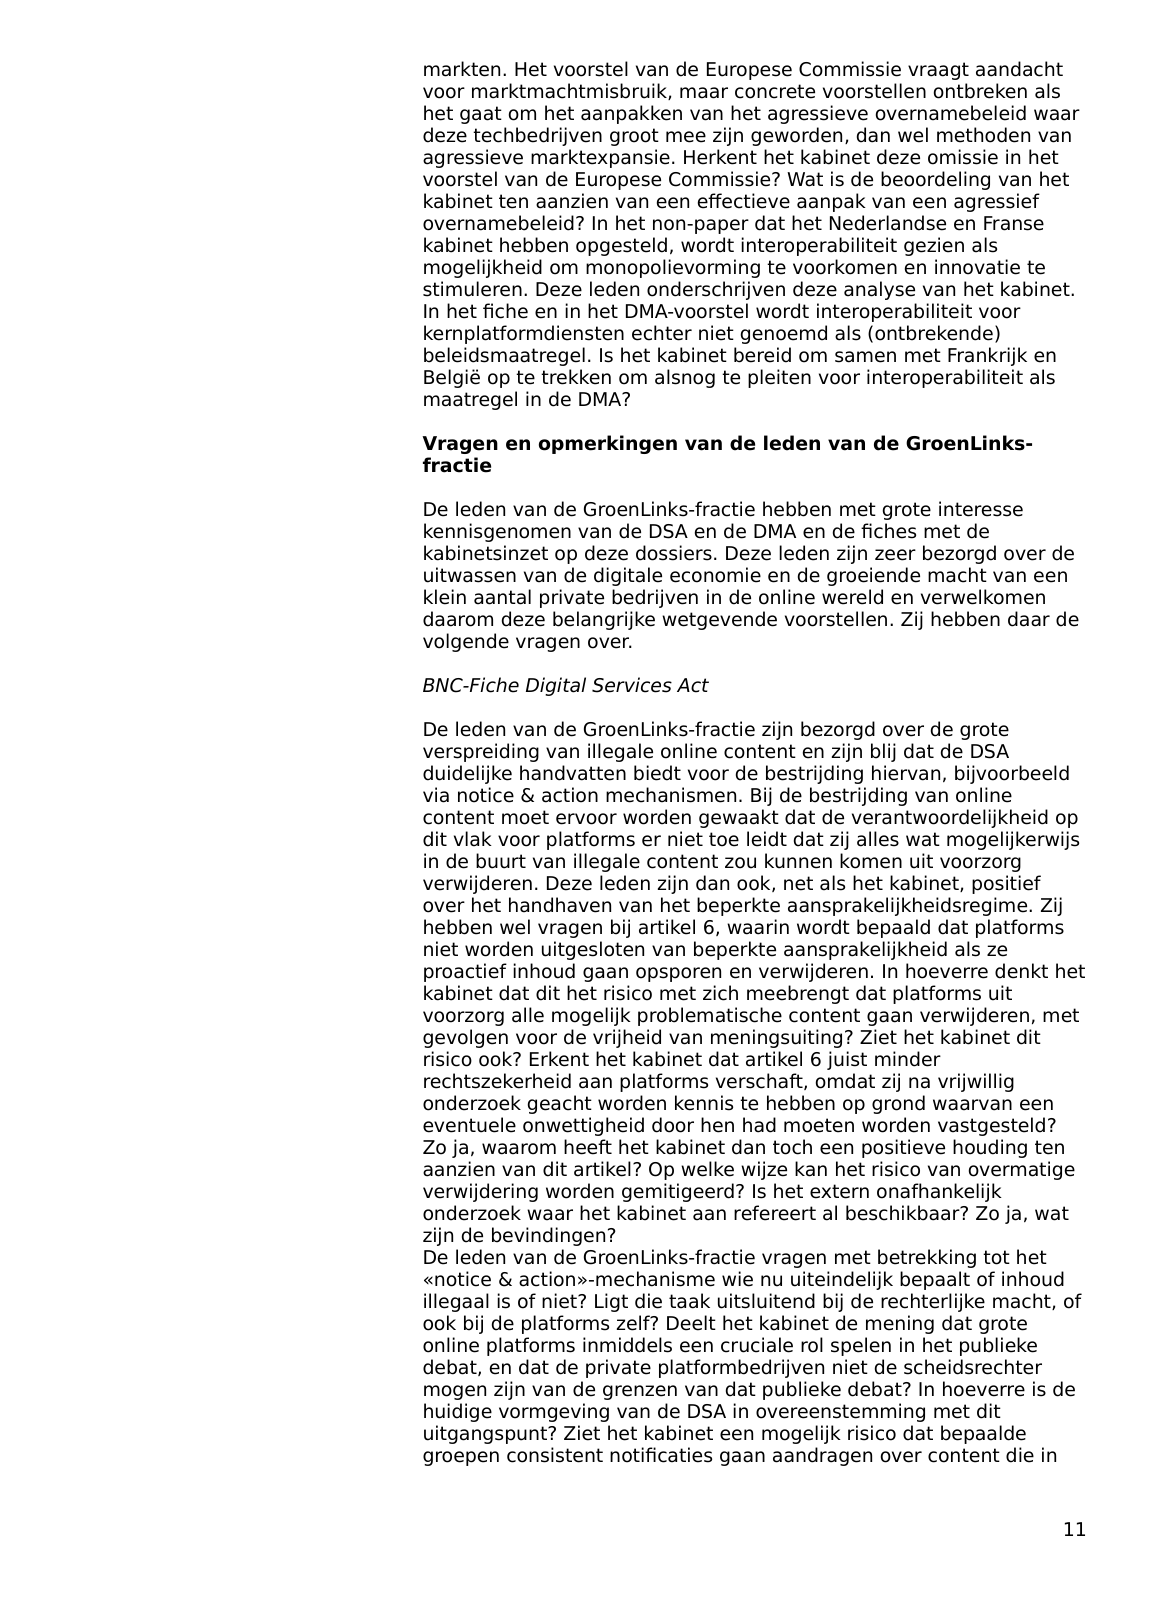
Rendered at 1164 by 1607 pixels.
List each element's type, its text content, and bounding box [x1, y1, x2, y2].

text De leden van de GroenLinks-fractie vragen met betrekking tot het «notice & action»-mechanisme wie nu uiteindelijk bepaalt of inhoud illegaal is of niet? Ligt die taak uitsluitend bij de rechterlijke macht, of ook bij de platforms zelf? Deelt het kabinet de mening dat grote online platforms inmiddels een cruciale rol spelen in het publieke debat, en dat de private platformbedrijven niet de scheidsrechter mogen zijn van de grenzen van dat publieke debat? In hoeverre is de huidige vormgeving van de DSA in overeenstemming met dit uitgangspunt? Ziet het kabinet een mogelijk risico dat bepaalde groepen consistent notificaties gaan aandragen over content die in [422, 1247, 1087, 1467]
subtitle Vragen en opmerkingen van de leden van de GroenLinks-fractie [422, 433, 1087, 477]
subtitle BNC-Fiche Digital Services Act [422, 675, 1087, 697]
text De leden van de GroenLinks-fractie zijn bezorgd over de grote verspreiding van illegale online content en zijn blij dat de DSA duidelijke handvatten biedt voor de bestrijding hiervan, bijvoorbeeld via notice & action mechanismen. Bij de bestrijding van online content moet ervoor worden gewaakt dat de verantwoordelijkheid op dit vlak voor platforms er niet toe leidt dat zij alles wat mogelijkerwijs in de buurt van illegale content zou kunnen komen uit voorzorg verwijderen. Deze leden zijn dan ook, net als het kabinet, positief over het handhaven van het beperkte aansprakelijkheidsregime. Zij hebben wel vragen bij artikel 6, waarin wordt bepaald dat platforms niet worden uitgesloten van beperkte aansprakelijkheid als ze proactief inhoud gaan opsporen en verwijderen. In hoeverre denkt het kabinet dat dit het risico met zich meebrengt dat platforms uit voorzorg alle mogelijk problematische content gaan verwijderen, met gevolgen voor de vrijheid van meningsuiting? Ziet het kabinet dit risico ook? Erkent het kabinet dat artikel 6 juist minder rechtszekerheid aan platforms verschaft, omdat zij na vrijwillig onderzoek geacht worden kennis te hebben op grond waarvan een eventuele onwettigheid door hen had moeten worden vastgesteld? Zo ja, waarom heeft het kabinet dan toch een positieve houding ten aanzien van dit artikel? Op welke wijze kan het risico van overmatige verwijdering worden gemitigeerd? Is het extern onafhankelijk onderzoek waar het kabinet aan refereert al beschikbaar? Zo ja, wat zijn de bevindingen? [422, 719, 1087, 1247]
text markten. Het voorstel van de Europese Commissie vraagt aandacht voor marktmachtmisbruik, maar concrete voorstellen ontbreken als het gaat om het aanpakken van het agressieve overnamebeleid waar deze techbedrijven groot mee zijn geworden, dan wel methoden van agressieve marktexpansie. Herkent het kabinet deze omissie in het voorstel van de Europese Commissie? Wat is de beoordeling van het kabinet ten aanzien van een effectieve aanpak van een agressief overnamebeleid? In het non-paper dat het Nederlandse en Franse kabinet hebben opgesteld, wordt interoperabiliteit gezien als mogelijkheid om monopolievorming te voorkomen en innovatie te stimuleren. Deze leden onderschrijven deze analyse van het kabinet. In het fiche en in het DMA-voorstel wordt interoperabiliteit voor kernplatformdiensten echter niet genoemd als (ontbrekende) beleidsmaatregel. Is het kabinet bereid om samen met Frankrijk en België op te trekken om alsnog te pleiten voor interoperabiliteit als maatregel in de DMA? [422, 59, 1087, 411]
text De leden van de GroenLinks-fractie hebben met grote interesse kennisgenomen van de DSA en de DMA en de fiches met de kabinetsinzet op deze dossiers. Deze leden zijn zeer bezorgd over de uitwassen van de digitale economie en de groeiende macht van een klein aantal private bedrijven in de online wereld en verwelkomen daarom deze belangrijke wetgevende voorstellen. Zij hebben daar de volgende vragen over. [422, 499, 1087, 653]
